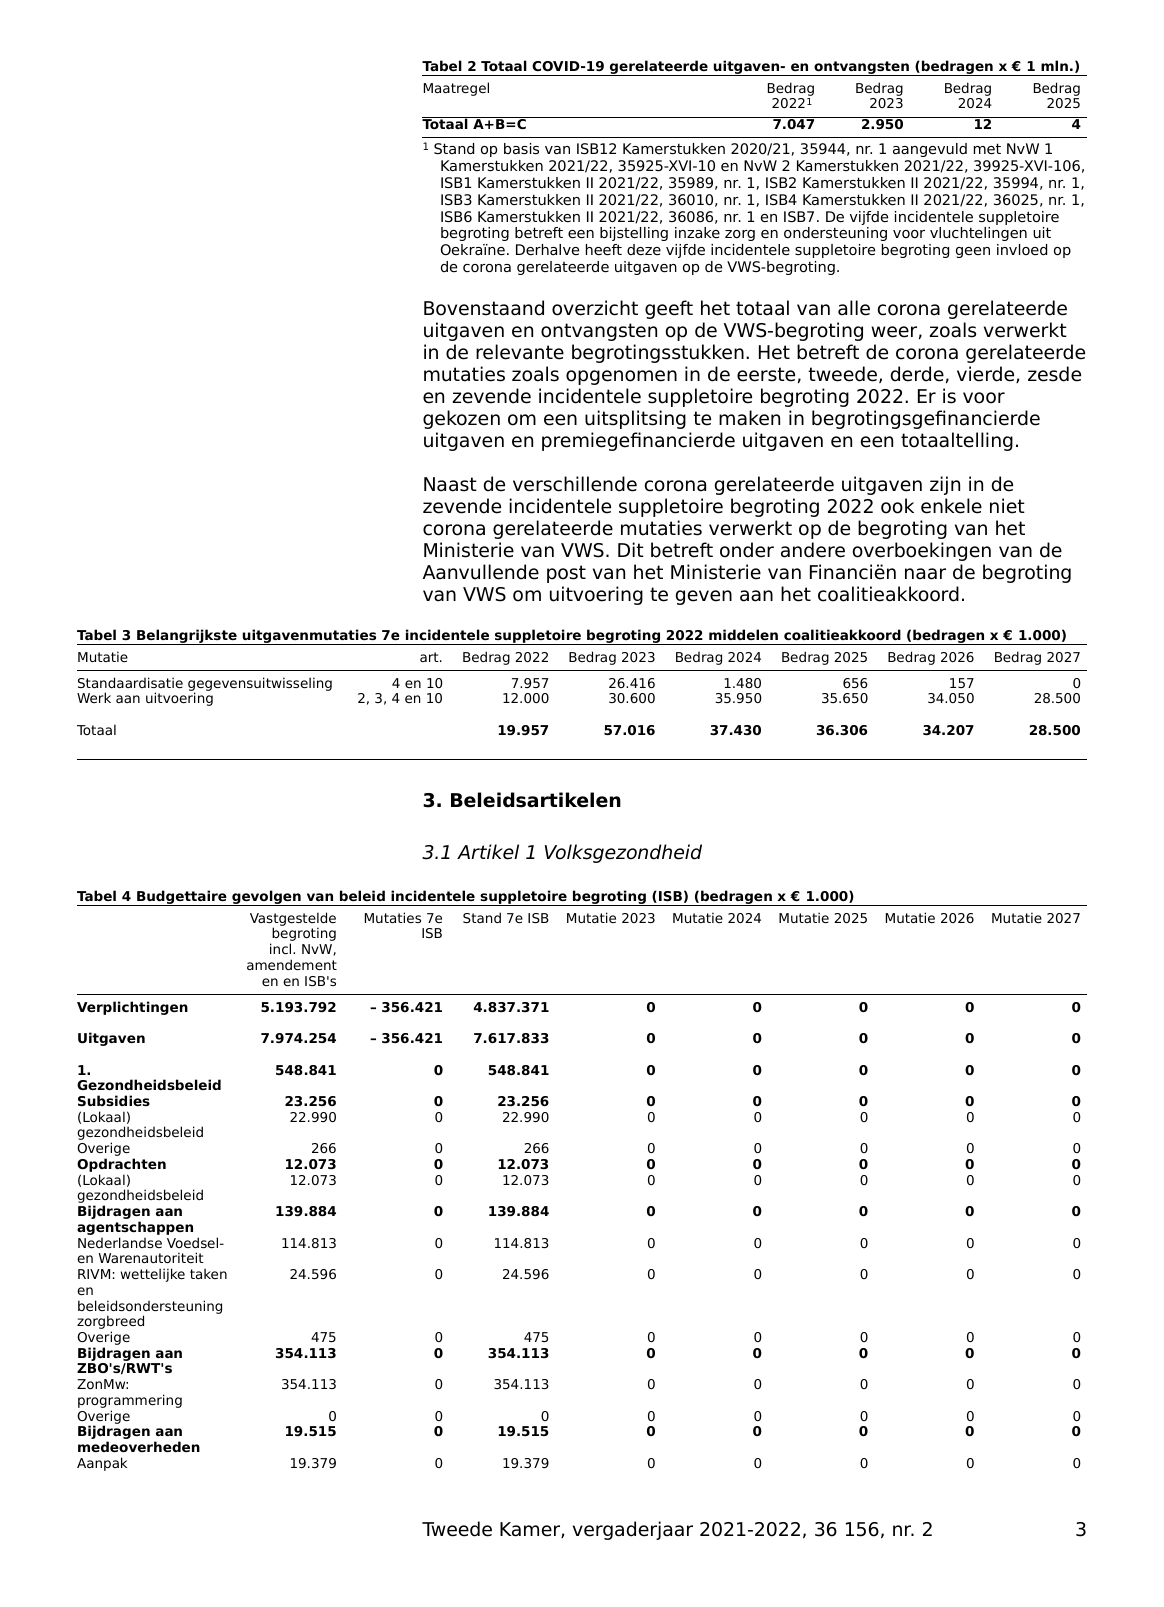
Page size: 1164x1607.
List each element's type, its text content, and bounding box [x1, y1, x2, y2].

table_cell 0 [555, 1204, 661, 1235]
table_cell 35.650 [768, 691, 874, 707]
table_cell 0 [874, 1173, 980, 1204]
table_cell Aanpak [77, 1456, 236, 1471]
table_cell 139.884 [236, 1204, 342, 1235]
table_cell 354.113 [449, 1346, 555, 1377]
table_cell 0 [661, 1173, 768, 1204]
table_cell 0 [343, 1409, 449, 1424]
table_cell 266 [449, 1141, 555, 1157]
table_cell 0 [555, 1031, 661, 1047]
table_cell Mutatie 2025 [768, 906, 874, 994]
table_cell 0 [555, 1173, 661, 1204]
table_cell 0 [768, 1424, 874, 1456]
table_cell [555, 1047, 661, 1062]
table_cell Bedrag 2025 [998, 76, 1087, 117]
table_cell 19.515 [449, 1424, 555, 1456]
table_cell [980, 739, 1087, 759]
table_cell 0 [980, 671, 1087, 691]
table_cell 0 [874, 1409, 980, 1424]
table_cell 22.990 [236, 1110, 342, 1141]
table_cell Bedrag 2024 [661, 645, 768, 670]
table_cell [449, 739, 555, 759]
table_cell 28.500 [980, 723, 1087, 738]
table_cell 114.813 [236, 1235, 342, 1267]
table_cell 12.073 [449, 1157, 555, 1172]
table_cell 0 [980, 1141, 1087, 1157]
table_cell 2.950 [821, 118, 909, 137]
table_cell [661, 707, 768, 723]
table_cell [874, 1015, 980, 1031]
table_cell 22.990 [449, 1110, 555, 1141]
table_cell 34.207 [874, 723, 980, 738]
table_cell 34.050 [874, 691, 980, 707]
table_cell (Lokaal) gezondheidsbeleid [77, 1110, 236, 1141]
table_cell [661, 1015, 768, 1031]
table_cell Bedrag 2022 [449, 645, 555, 670]
table_cell 0 [768, 1063, 874, 1094]
table_cell (Lokaal) gezondheidsbeleid [77, 1173, 236, 1204]
table_cell 12.073 [449, 1173, 555, 1204]
table_cell 0 [768, 1330, 874, 1346]
table_cell 0 [874, 1424, 980, 1456]
table_cell [768, 739, 874, 759]
table_cell 0 [661, 1267, 768, 1330]
table_cell Bedrag 2023 [821, 76, 909, 117]
table_cell 0 [661, 1204, 768, 1235]
table_cell 0 [343, 1424, 449, 1456]
table_header Tabel 4 Budgettaire gevolgen van beleid incidentele suppletoire begroting (ISB) (bedragen x € 1.000) [77, 889, 1087, 905]
table_cell 656 [768, 671, 874, 691]
table_cell 0 [555, 1094, 661, 1109]
table_header Tabel 3 Belangrijkste uitgavenmutaties 7e incidentele suppletoire begroting 2022 middelen coalitieakkoord (bedragen x € 1.000) [77, 628, 1087, 644]
table_cell 0 [980, 1377, 1087, 1408]
table_cell 0 [874, 1267, 980, 1330]
table_cell Bedrag 2026 [874, 645, 980, 670]
table_cell 0 [449, 1409, 555, 1424]
table_cell 0 [343, 1235, 449, 1267]
table_cell 0 [768, 1031, 874, 1047]
table_cell 19.957 [449, 723, 555, 738]
table_cell Nederlandse Voedsel- en Warenautoriteit [77, 1235, 236, 1267]
table_cell 24.596 [236, 1267, 342, 1330]
table_cell Uitgaven [77, 1031, 236, 1047]
table_cell 0 [980, 1031, 1087, 1047]
table_cell Werk aan uitvoering [77, 691, 342, 707]
table_cell 0 [980, 1330, 1087, 1346]
table_cell 0 [661, 995, 768, 1015]
table_cell 0 [555, 1157, 661, 1172]
table_cell 1 Stand op basis van ISB12 Kamerstukken 2020/21, 35944, nr. 1 aangevuld met NvW 1 Kamerstukken 2021/22, 35925-XVI-10 en NvW 2 Kamerstukken 2021/22, 39925-XVI-106, ISB1 Kamerstukken II 2021/22, 35989, nr. 1, ISB2 Kamerstukken II 2021/22, 35994, nr. 1, ISB3 Kamerstukken II 2021/22, 36010, nr. 1, ISB4 Kamerstukken II 2021/22, 36025, nr. 1, ISB6 Kamerstukken II 2021/22, 36086, nr. 1 en ISB7. De vijfde incidentele suppletoire begroting betreft een bijstelling inzake zorg en ondersteuning voor vluchtelingen uit Oekraïne. Derhalve heeft deze vijfde incidentele suppletoire begroting geen invloed op de corona gerelateerde uitgaven op de VWS-begroting. [422, 138, 1087, 276]
table_cell 0 [555, 1456, 661, 1471]
table_cell 7.974.254 [236, 1031, 342, 1047]
table_cell 7.957 [449, 671, 555, 691]
table_cell [768, 1015, 874, 1031]
table_cell 354.113 [236, 1346, 342, 1377]
table_cell 475 [449, 1330, 555, 1346]
table_cell 28.500 [980, 691, 1087, 707]
table_cell 0 [874, 1330, 980, 1346]
table_cell 0 [555, 1346, 661, 1377]
table_cell 0 [661, 1031, 768, 1047]
table_cell 0 [874, 1235, 980, 1267]
table_cell Verplichtingen [77, 995, 236, 1015]
table_cell 0 [661, 1094, 768, 1109]
table_cell 548.841 [236, 1063, 342, 1094]
table_cell Standaardisatie gegevensuitwisseling [77, 671, 342, 691]
table_cell 0 [874, 1063, 980, 1094]
subtitle 3. Beleidsartikelen [422, 790, 1087, 812]
table_cell [555, 707, 661, 723]
table_cell 4 [998, 118, 1087, 137]
table_cell Bedrag 2027 [980, 645, 1087, 670]
table_cell 157 [874, 671, 980, 691]
table_cell 0 [768, 1235, 874, 1267]
table_cell 0 [236, 1409, 342, 1424]
table_cell [77, 906, 236, 994]
table_cell 0 [768, 1141, 874, 1157]
table_cell 0 [555, 1424, 661, 1456]
table_cell 4.837.371 [449, 995, 555, 1015]
table_cell 0 [343, 1377, 449, 1408]
table_cell [874, 1047, 980, 1062]
table_cell 0 [874, 1346, 980, 1377]
table_cell 0 [661, 1141, 768, 1157]
table_cell 1. Gezondheidsbeleid [77, 1063, 236, 1094]
table_cell 0 [980, 1157, 1087, 1172]
table_cell 0 [980, 995, 1087, 1015]
table_cell 0 [980, 1456, 1087, 1471]
table_cell 0 [555, 1409, 661, 1424]
table_cell 0 [343, 1267, 449, 1330]
table_cell 0 [874, 1031, 980, 1047]
table_cell Totaal [77, 723, 342, 738]
table_cell ZonMw: programmering [77, 1377, 236, 1408]
table_cell Bijdragen aan agentschappen [77, 1204, 236, 1235]
table_cell Overige [77, 1141, 236, 1157]
table_cell 12.073 [236, 1173, 342, 1204]
table_cell 139.884 [449, 1204, 555, 1235]
table_cell 0 [980, 1346, 1087, 1377]
table_cell 0 [768, 1267, 874, 1330]
table_cell 0 [980, 1110, 1087, 1141]
table_cell 12.000 [449, 691, 555, 707]
table_cell Opdrachten [77, 1157, 236, 1172]
table_cell 0 [555, 1330, 661, 1346]
table_cell Subsidies [77, 1094, 236, 1109]
table_cell 354.113 [236, 1377, 342, 1408]
table_cell Mutaties 7e ISB [343, 906, 449, 994]
table_cell 354.113 [449, 1377, 555, 1408]
table_cell 548.841 [449, 1063, 555, 1094]
table_cell Bijdragen aan ZBO's/RWT's [77, 1346, 236, 1377]
table_cell 0 [874, 1204, 980, 1235]
table_cell [980, 1047, 1087, 1062]
table_cell – 356.421 [343, 995, 449, 1015]
table_cell [555, 1015, 661, 1031]
table_cell [449, 1015, 555, 1031]
table_cell 0 [343, 1204, 449, 1235]
table_cell 0 [343, 1094, 449, 1109]
table_cell 0 [980, 1424, 1087, 1456]
table_cell 57.016 [555, 723, 661, 738]
table_cell Bedrag 2023 [555, 645, 661, 670]
table_cell 0 [768, 1094, 874, 1109]
table_cell 19.379 [449, 1456, 555, 1471]
table_cell Stand 7e ISB [449, 906, 555, 994]
table_cell 0 [555, 1235, 661, 1267]
table_cell [555, 739, 661, 759]
table_cell 0 [661, 1063, 768, 1094]
table_cell 0 [874, 1157, 980, 1172]
table_cell 0 [343, 1063, 449, 1094]
table_cell Overige [77, 1409, 236, 1424]
table_cell Overige [77, 1330, 236, 1346]
table_cell 0 [343, 1173, 449, 1204]
table_cell 1.480 [661, 671, 768, 691]
table_cell Mutatie [77, 645, 342, 670]
table_cell 12 [910, 118, 998, 137]
table_cell 0 [768, 1346, 874, 1377]
table_cell [343, 707, 449, 723]
table_cell [980, 707, 1087, 723]
table_cell 0 [555, 1377, 661, 1408]
table_cell 2, 3, 4 en 10 [343, 691, 449, 707]
table_cell art. [343, 645, 449, 670]
table_cell [77, 1047, 236, 1062]
table_cell 0 [661, 1346, 768, 1377]
table_cell 0 [555, 1141, 661, 1157]
table_cell 0 [874, 995, 980, 1015]
table_cell 0 [343, 1157, 449, 1172]
table_cell 0 [874, 1456, 980, 1471]
table_cell 0 [980, 1409, 1087, 1424]
table_cell 37.430 [661, 723, 768, 738]
table_cell 19.379 [236, 1456, 342, 1471]
table_cell [449, 1047, 555, 1062]
table_cell 0 [661, 1377, 768, 1408]
table_cell [77, 1015, 236, 1031]
table_cell Totaal A+B=C [422, 118, 732, 137]
table_cell [661, 739, 768, 759]
table_cell 30.600 [555, 691, 661, 707]
table_cell 0 [768, 1409, 874, 1424]
table_cell Maatregel [422, 76, 732, 117]
table_cell 4 en 10 [343, 671, 449, 691]
text Bovenstaand overzicht geeft het totaal van alle corona gerelateerde uitgaven en ontvangsten op de VWS-begroting weer, zoals verwerkt in de relevante begrotingsstukken. Het betreft de corona gerelateerde mutaties zoals opgenomen in de eerste, tweede, derde, vierde, zesde en zevende incidentele suppletoire begroting 2022. Er is voor gekozen om een uitsplitsing te maken in begrotingsgefinancierde uitgaven en premiegefinancierde uitgaven en een totaaltelling. [422, 298, 1087, 452]
table_cell 0 [661, 1409, 768, 1424]
table_cell 0 [343, 1346, 449, 1377]
table_cell [236, 1047, 342, 1062]
table_cell 0 [980, 1204, 1087, 1235]
table_cell 0 [661, 1424, 768, 1456]
table_cell Bedrag 2025 [768, 645, 874, 670]
table_cell [449, 707, 555, 723]
table_cell Bedrag 2024 [910, 76, 998, 117]
table_cell [768, 1047, 874, 1062]
table_cell 0 [874, 1110, 980, 1141]
table_cell – 356.421 [343, 1031, 449, 1047]
table_cell 0 [768, 1377, 874, 1408]
table_cell [661, 1047, 768, 1062]
table_cell 7.047 [732, 118, 821, 137]
table_cell Mutatie 2026 [874, 906, 980, 994]
table_cell 0 [980, 1235, 1087, 1267]
table_cell 0 [874, 1094, 980, 1109]
table_cell 0 [343, 1110, 449, 1141]
table_cell 0 [980, 1063, 1087, 1094]
table_cell 23.256 [236, 1094, 342, 1109]
table_cell 0 [768, 1173, 874, 1204]
table_cell RIVM: wettelijke taken en beleidsondersteuning zorgbreed [77, 1267, 236, 1330]
table_cell 0 [555, 995, 661, 1015]
table_cell Bijdragen aan medeoverheden [77, 1424, 236, 1456]
table_cell 12.073 [236, 1157, 342, 1172]
table_cell [768, 707, 874, 723]
table_cell [236, 1015, 342, 1031]
table_cell 0 [661, 1110, 768, 1141]
table_cell Mutatie 2023 [555, 906, 661, 994]
table_cell 0 [343, 1330, 449, 1346]
table_cell 23.256 [449, 1094, 555, 1109]
table_cell 7.617.833 [449, 1031, 555, 1047]
table_cell 0 [768, 1110, 874, 1141]
text Naast de verschillende corona gerelateerde uitgaven zijn in de zevende incidentele suppletoire begroting 2022 ook enkele niet corona gerelateerde mutaties verwerkt op de begroting van het Ministerie van VWS. Dit betreft onder andere overboekingen van de Aanvullende post van het Ministerie van Financiën naar de begroting van VWS om uitvoering te geven aan het coalitieakkoord. [422, 474, 1087, 606]
table_cell 0 [980, 1173, 1087, 1204]
table_cell 26.416 [555, 671, 661, 691]
table_cell [343, 1047, 449, 1062]
table_cell Mutatie 2024 [661, 906, 768, 994]
table_cell 0 [874, 1377, 980, 1408]
table_cell [77, 739, 342, 759]
table_cell 5.193.792 [236, 995, 342, 1015]
table_cell 475 [236, 1330, 342, 1346]
table_cell 36.306 [768, 723, 874, 738]
table_cell Mutatie 2027 [980, 906, 1087, 994]
table_cell [343, 723, 449, 738]
table_cell 0 [768, 1157, 874, 1172]
table_cell [874, 739, 980, 759]
table_cell 19.515 [236, 1424, 342, 1456]
table_cell 0 [661, 1330, 768, 1346]
table_cell 0 [343, 1141, 449, 1157]
table_cell 0 [980, 1267, 1087, 1330]
table_cell [343, 1015, 449, 1031]
table_cell 0 [768, 1204, 874, 1235]
table_cell Vastgestelde begroting incl. NvW, amendementen en ISB's [236, 906, 342, 994]
table_cell 0 [768, 995, 874, 1015]
subtitle 3.1 Artikel 1 Volksgezondheid [422, 842, 1087, 864]
table_cell 0 [980, 1094, 1087, 1109]
table_cell 0 [661, 1235, 768, 1267]
table_cell 0 [768, 1456, 874, 1471]
table_cell 24.596 [449, 1267, 555, 1330]
table_cell 0 [661, 1456, 768, 1471]
table_cell 0 [555, 1110, 661, 1141]
table_header Tabel 2 Totaal COVID-19 gerelateerde uitgaven- en ontvangsten (bedragen x € 1 mln.) [422, 59, 1087, 75]
table_cell [343, 739, 449, 759]
table_cell 114.813 [449, 1235, 555, 1267]
table_cell 0 [661, 1157, 768, 1172]
table_cell 0 [343, 1456, 449, 1471]
table_cell 35.950 [661, 691, 768, 707]
table_cell 0 [555, 1063, 661, 1094]
table_cell [874, 707, 980, 723]
table_cell 0 [555, 1267, 661, 1330]
table_cell 0 [874, 1141, 980, 1157]
table_cell [77, 707, 342, 723]
table_cell Bedrag 20221 [732, 76, 821, 117]
table_cell 266 [236, 1141, 342, 1157]
table_cell [980, 1015, 1087, 1031]
